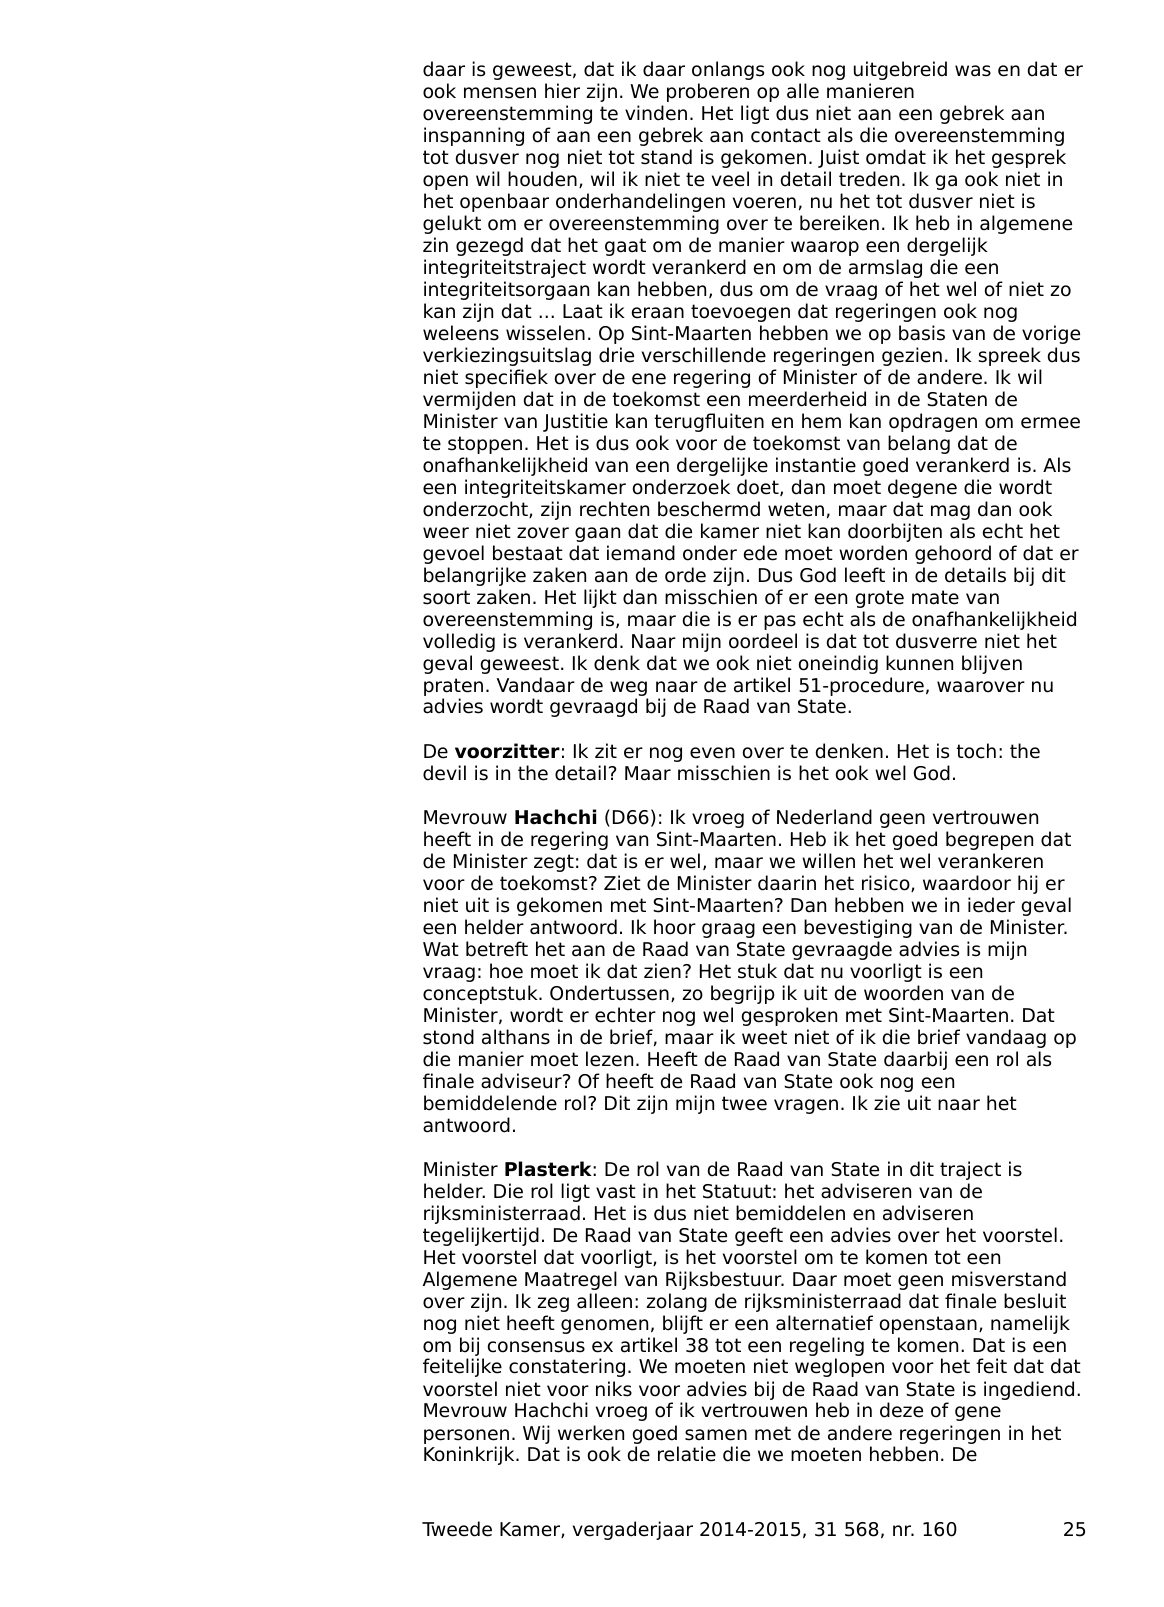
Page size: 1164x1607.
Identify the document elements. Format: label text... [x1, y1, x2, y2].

text Mevrouw Hachchi (D66): Ik vroeg of Nederland geen vertrouwen heeft in de regering van Sint-Maarten. Heb ik het goed begrepen dat de Minister zegt: dat is er wel, maar we willen het wel verankeren voor de toekomst? Ziet de Minister daarin het risico, waardoor hij er niet uit is gekomen met Sint-Maarten? Dan hebben we in ieder geval een helder antwoord. Ik hoor graag een bevestiging van de Minister. Wat betreft het aan de Raad van State gevraagde advies is mijn vraag: hoe moet ik dat zien? Het stuk dat nu voorligt is een conceptstuk. Ondertussen, zo begrijp ik uit de woorden van de Minister, wordt er echter nog wel gesproken met Sint-Maarten. Dat stond althans in de brief, maar ik weet niet of ik die brief vandaag op die manier moet lezen. Heeft de Raad van State daarbij een rol als finale adviseur? Of heeft de Raad van State ook nog een bemiddelende rol? Dit zijn mijn twee vragen. Ik zie uit naar het antwoord. [422, 807, 1087, 1136]
text De voorzitter: Ik zit er nog even over te denken. Het is toch: the devil is in the detail? Maar misschien is het ook wel God. [422, 741, 1087, 784]
text Mevrouw Hachchi vroeg of ik vertrouwen heb in deze of gene personen. Wij werken goed samen met de andere regeringen in het Koninkrijk. Dat is ook de relatie die we moeten hebben. De [422, 1400, 1087, 1466]
text daar is geweest, dat ik daar onlangs ook nog uitgebreid was en dat er ook mensen hier zijn. We proberen op alle manieren overeenstemming te vinden. Het ligt dus niet aan een gebrek aan inspanning of aan een gebrek aan contact als die overeenstemming tot dusver nog niet tot stand is gekomen. Juist omdat ik het gesprek open wil houden, wil ik niet te veel in detail treden. Ik ga ook niet in het openbaar onderhandelingen voeren, nu het tot dusver niet is gelukt om er overeenstemming over te bereiken. Ik heb in algemene zin gezegd dat het gaat om de manier waarop een dergelijk integriteitstraject wordt verankerd en om de armslag die een integriteitsorgaan kan hebben, dus om de vraag of het wel of niet zo kan zijn dat ... Laat ik eraan toevoegen dat regeringen ook nog weleens wisselen. Op Sint-Maarten hebben we op basis van de vorige verkiezingsuitslag drie verschillende regeringen gezien. Ik spreek dus niet specifiek over de ene regering of Minister of de andere. Ik wil vermijden dat in de toekomst een meerderheid in de Staten de Minister van Justitie kan terugfluiten en hem kan opdragen om ermee te stoppen. Het is dus ook voor de toekomst van belang dat de onafhankelijkheid van een dergelijke instantie goed verankerd is. Als een integriteitskamer onderzoek doet, dan moet degene die wordt onderzocht, zijn rechten beschermd weten, maar dat mag dan ook weer niet zover gaan dat die kamer niet kan doorbijten als echt het gevoel bestaat dat iemand onder ede moet worden gehoord of dat er belangrijke zaken aan de orde zijn. Dus God leeft in de details bij dit soort zaken. Het lijkt dan misschien of er een grote mate van overeenstemming is, maar die is er pas echt als de onafhankelijkheid volledig is verankerd. Naar mijn oordeel is dat tot dusverre niet het geval geweest. Ik denk dat we ook niet oneindig kunnen blijven praten. Vandaar de weg naar de artikel 51-procedure, waarover nu advies wordt gevraagd bij de Raad van State. [422, 59, 1087, 718]
text Minister Plasterk: De rol van de Raad van State in dit traject is helder. Die rol ligt vast in het Statuut: het adviseren van de rijksministerraad. Het is dus niet bemiddelen en adviseren tegelijkertijd. De Raad van State geeft een advies over het voorstel. Het voorstel dat voorligt, is het voorstel om te komen tot een Algemene Maatregel van Rijksbestuur. Daar moet geen misverstand over zijn. Ik zeg alleen: zolang de rijksministerraad dat finale besluit nog niet heeft genomen, blijft er een alternatief openstaan, namelijk om bij consensus ex artikel 38 tot een regeling te komen. Dat is een feitelijke constatering. We moeten niet weglopen voor het feit dat dat voorstel niet voor niks voor advies bij de Raad van State is ingediend. [422, 1159, 1087, 1400]
